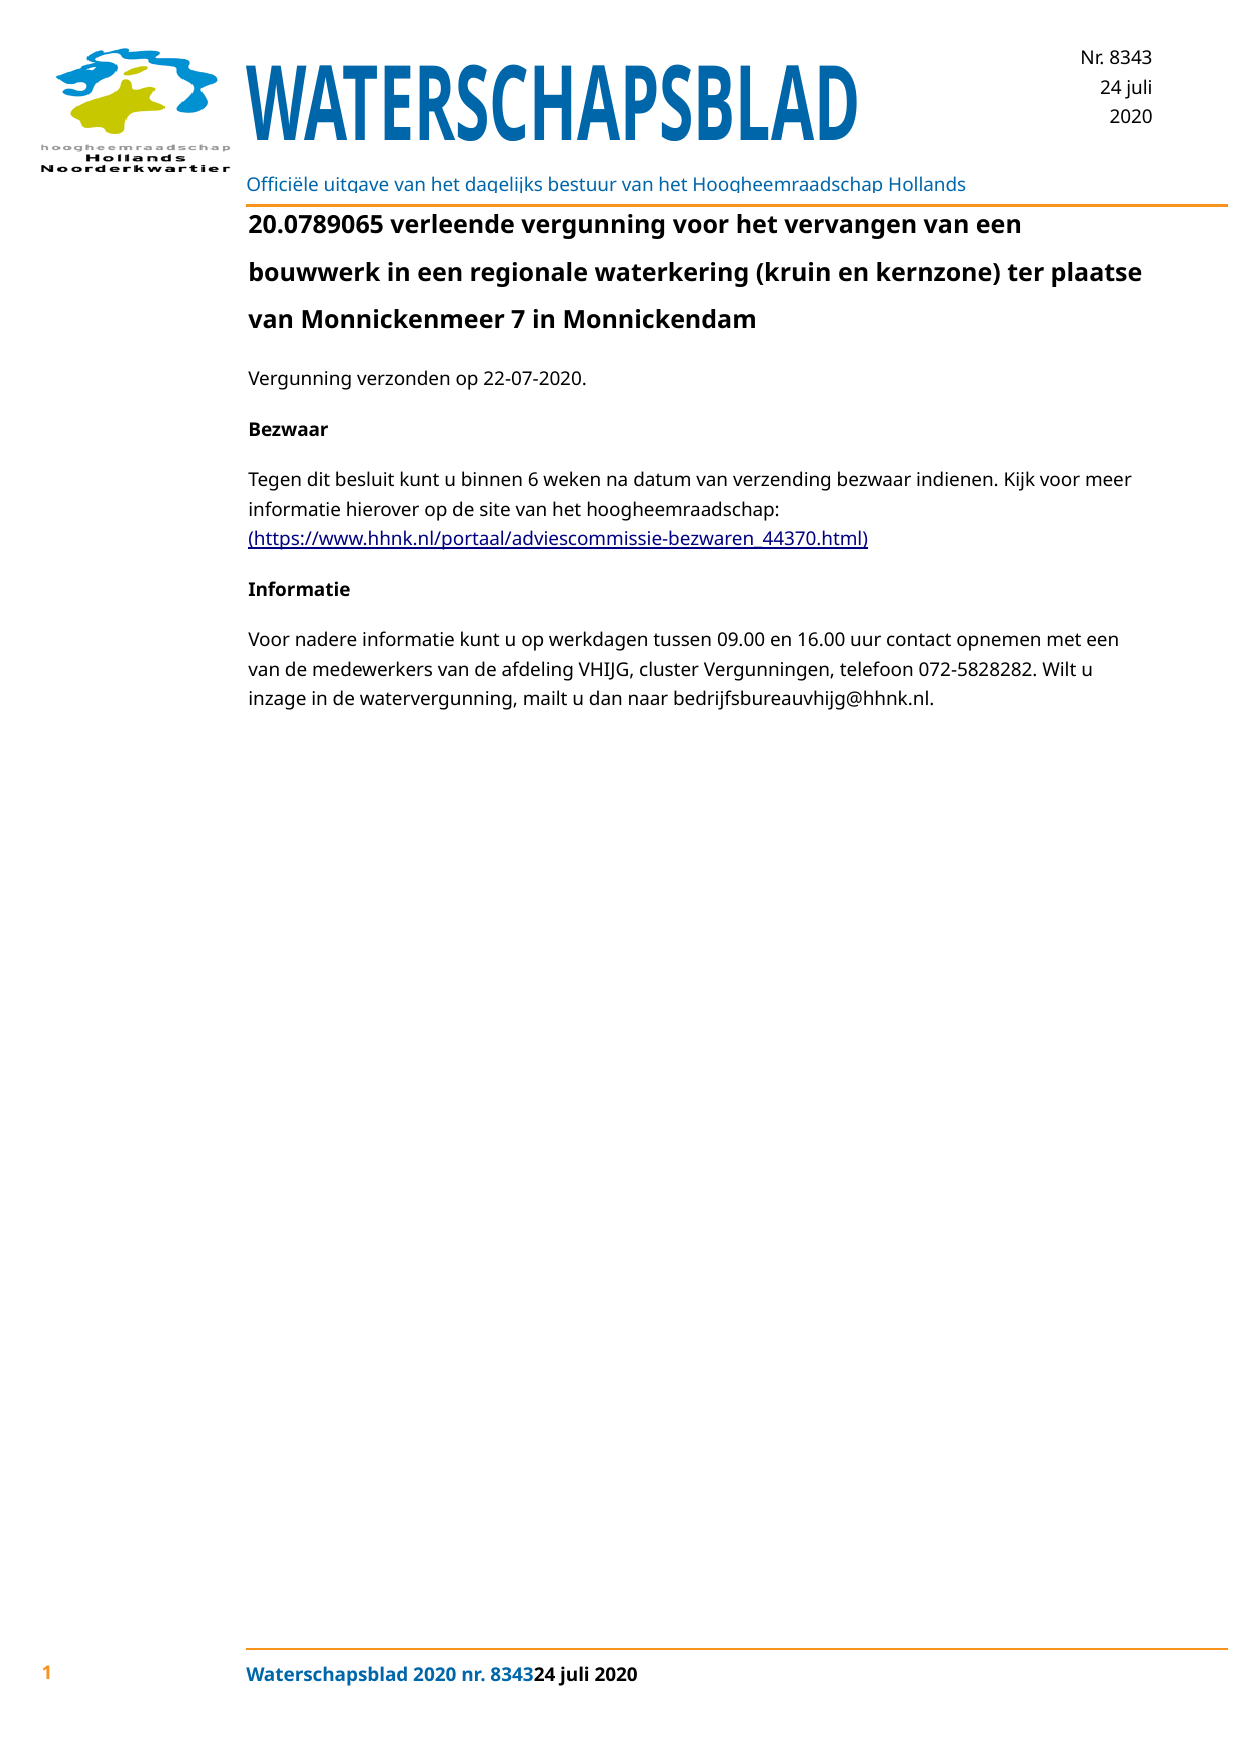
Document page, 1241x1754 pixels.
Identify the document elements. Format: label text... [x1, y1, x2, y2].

text Vergunning verzonden op 22-07-2020. [248, 366, 1152, 391]
text Tegen dit besluit kunt u binnen 6 weken na datum van verzending bezwaar indienen. Kijk voor meer informatie hierover op de site van het hoogheemraadschap: (https://www.hhnk.nl/portaal/adviescommissie-bezwaren_44370.html) [248, 466, 1152, 551]
text Informatie [248, 576, 1152, 602]
text Voor nadere informatie kunt u op werkdagen tussen 09.00 en 16.00 uur contact opnemen met een van de medewerkers van de afdeling VHIJG, cluster Vergunningen, telefoon 072-5828282. Wilt u inzage in de watervergunning, mailt u dan naar bedrijfsbureauvhijg@hhnk.nl. [248, 626, 1152, 711]
text Bezwaar [248, 416, 1152, 442]
text 20.0789065 verleende vergunning voor het vervangen van een bouwwerk in een regionale waterkering (kruin en kernzone) ter plaatse van Monnickenmeer 7 in Monnickendam [248, 207, 1152, 336]
picture [41, 47, 231, 172]
